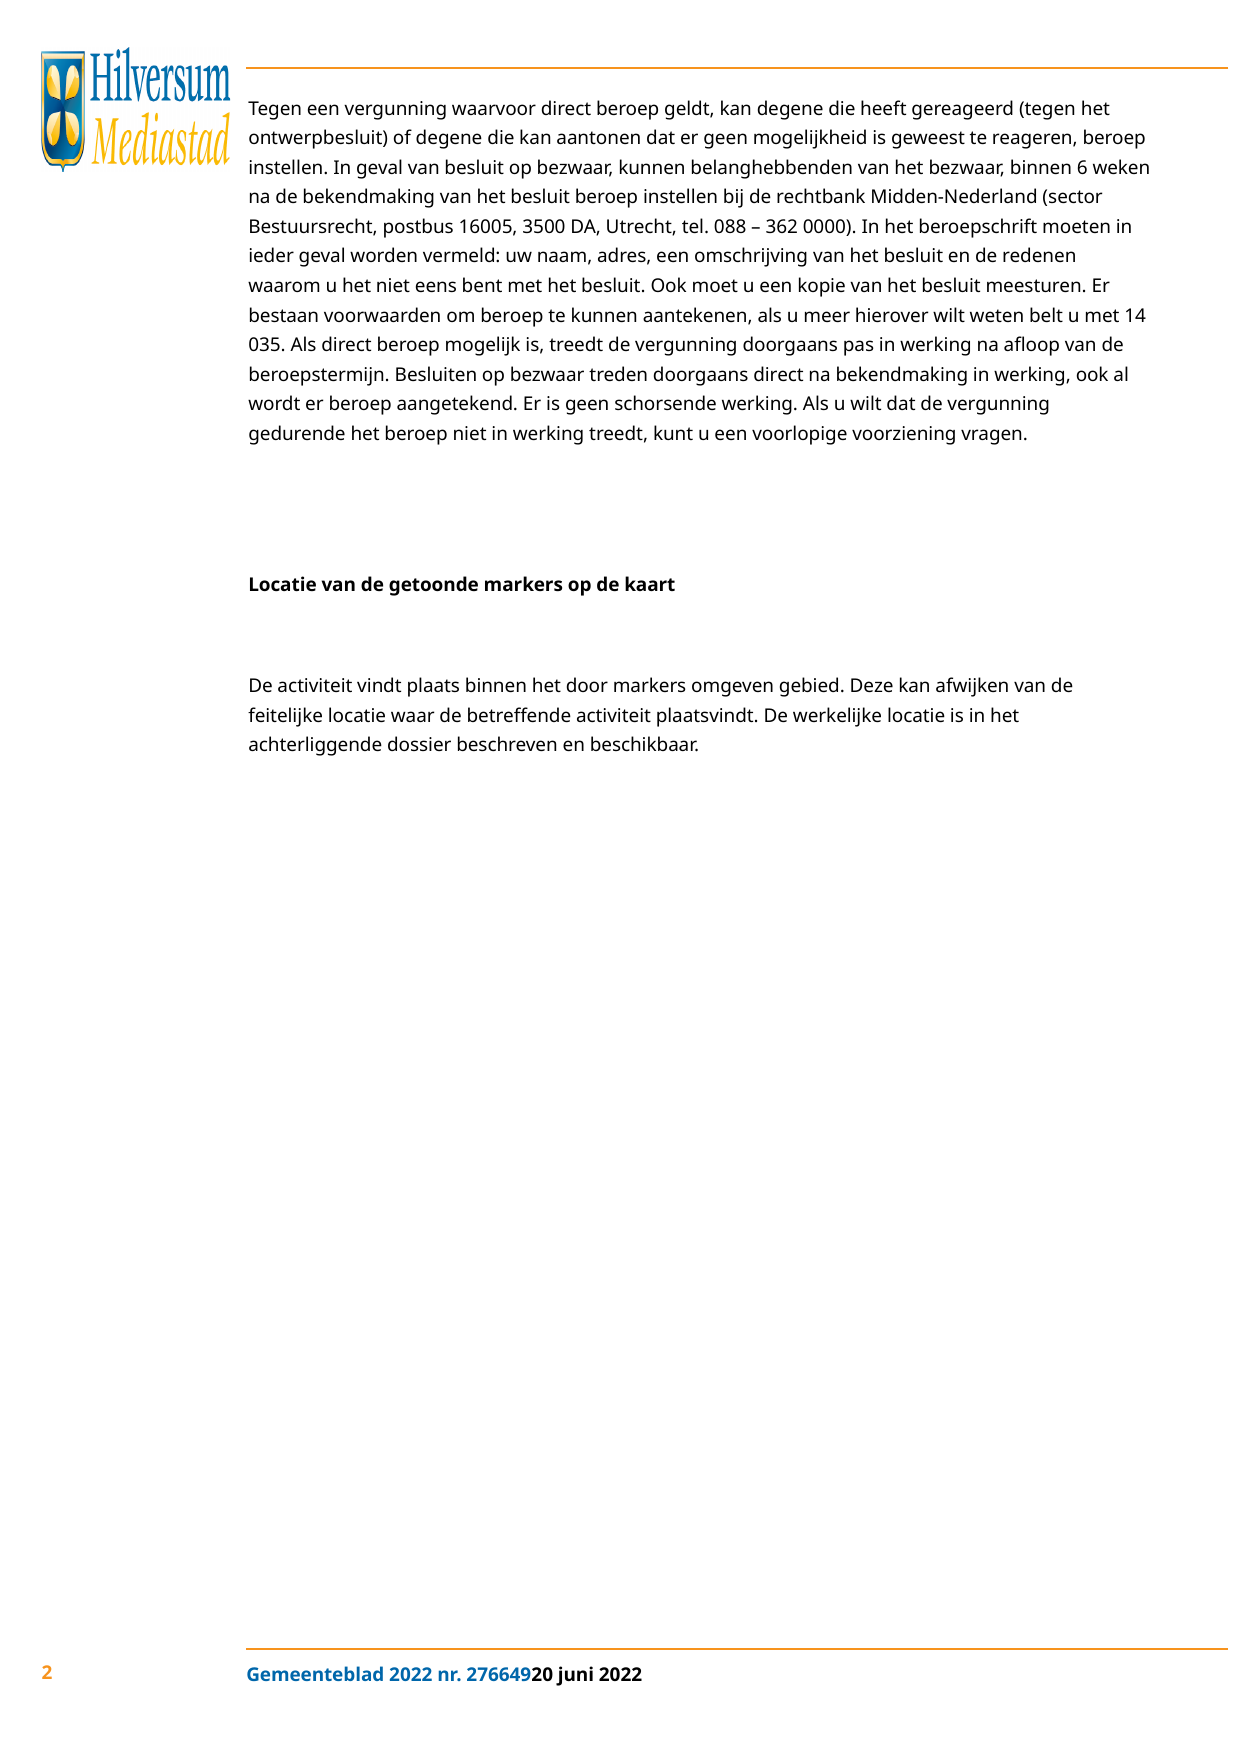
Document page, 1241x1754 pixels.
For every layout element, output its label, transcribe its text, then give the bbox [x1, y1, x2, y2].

picture [41, 47, 231, 172]
text Tegen een vergunning waarvoor direct beroep geldt, kan degene die heeft gereageerd (tegen het ontwerpbesluit) of degene die kan aantonen dat er geen mogelijkheid is geweest te reageren, beroep instellen. In geval van besluit op bezwaar, kunnen belanghebbenden van het bezwaar, binnen 6 weken na de bekendmaking van het besluit beroep instellen bij de rechtbank Midden-Nederland (sector Bestuursrecht, postbus 16005, 3500 DA, Utrecht, tel. 088 – 362 0000). In het beroepschrift moeten in ieder geval worden vermeld: uw naam, adres, een omschrijving van het besluit en de redenen waarom u het niet eens bent met het besluit. Ook moet u een kopie van het besluit meesturen. Er bestaan voorwaarden om beroep te kunnen aantekenen, als u meer hierover wilt weten belt u met 14 035. Als direct beroep mogelijk is, treedt de vergunning doorgaans pas in werking na afloop van de beroepstermijn. Besluiten op bezwaar treden doorgaans direct na bekendmaking in werking, ook al wordt er beroep aangetekend. Er is geen schorsende werking. Als u wilt dat de vergunning gedurende het beroep niet in werking treedt, kunt u een voorlopige voorziening vragen. [248, 95, 1152, 446]
text Locatie van de getoonde markers op de kaart [248, 571, 1152, 597]
text De activiteit vindt plaats binnen het door markers omgeven gebied. Deze kan afwijken van de feitelijke locatie waar de betreffende activiteit plaatsvindt. De werkelijke locatie is in het achterliggende dossier beschreven en beschikbaar. [248, 672, 1152, 757]
